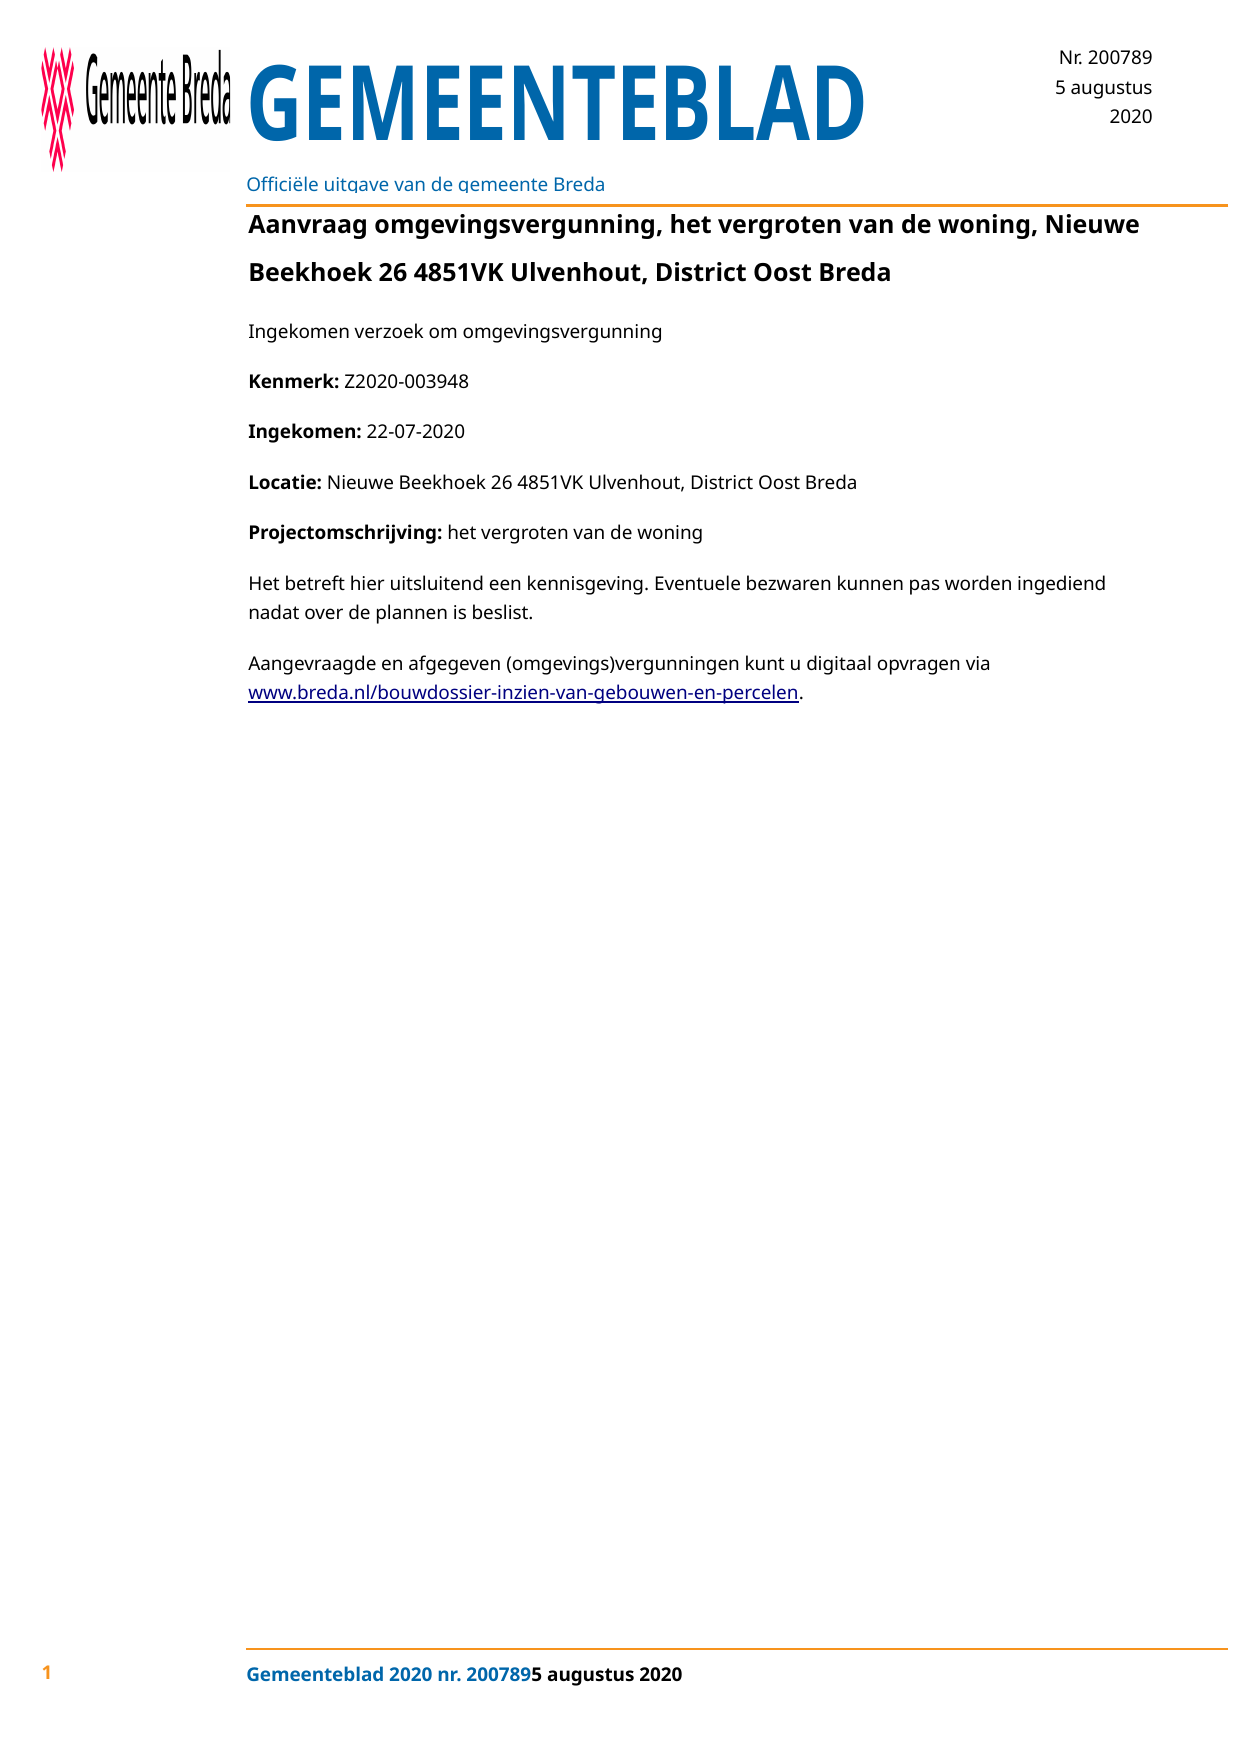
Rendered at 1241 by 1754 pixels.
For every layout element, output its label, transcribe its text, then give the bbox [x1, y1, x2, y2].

text Aanvraag omgevingsvergunning, het vergroten van de woning, Nieuwe Beekhoek 26 4851VK Ulvenhout, District Oost Breda [248, 207, 1152, 288]
text Ingekomen verzoek om omgevingsvergunning [248, 318, 1152, 344]
text Projectomschrijving: het vergroten van de woning [248, 519, 1152, 545]
text Het betreft hier uitsluitend een kennisgeving. Eventuele bezwaren kunnen pas worden ingediend nadat over de plannen is beslist. [248, 570, 1152, 625]
text Aangevraagde en afgegeven (omgevings)vergunningen kunt u digitaal opvragen via www.breda.nl/bouwdossier-inzien-van-gebouwen-en-percelen. [248, 650, 1152, 705]
text Locatie: Nieuwe Beekhoek 26 4851VK Ulvenhout, District Oost Breda [248, 469, 1152, 495]
text Kenmerk: Z2020-003948 [248, 368, 1152, 394]
text Ingekomen: 22-07-2020 [248, 419, 1152, 444]
picture [41, 47, 231, 172]
